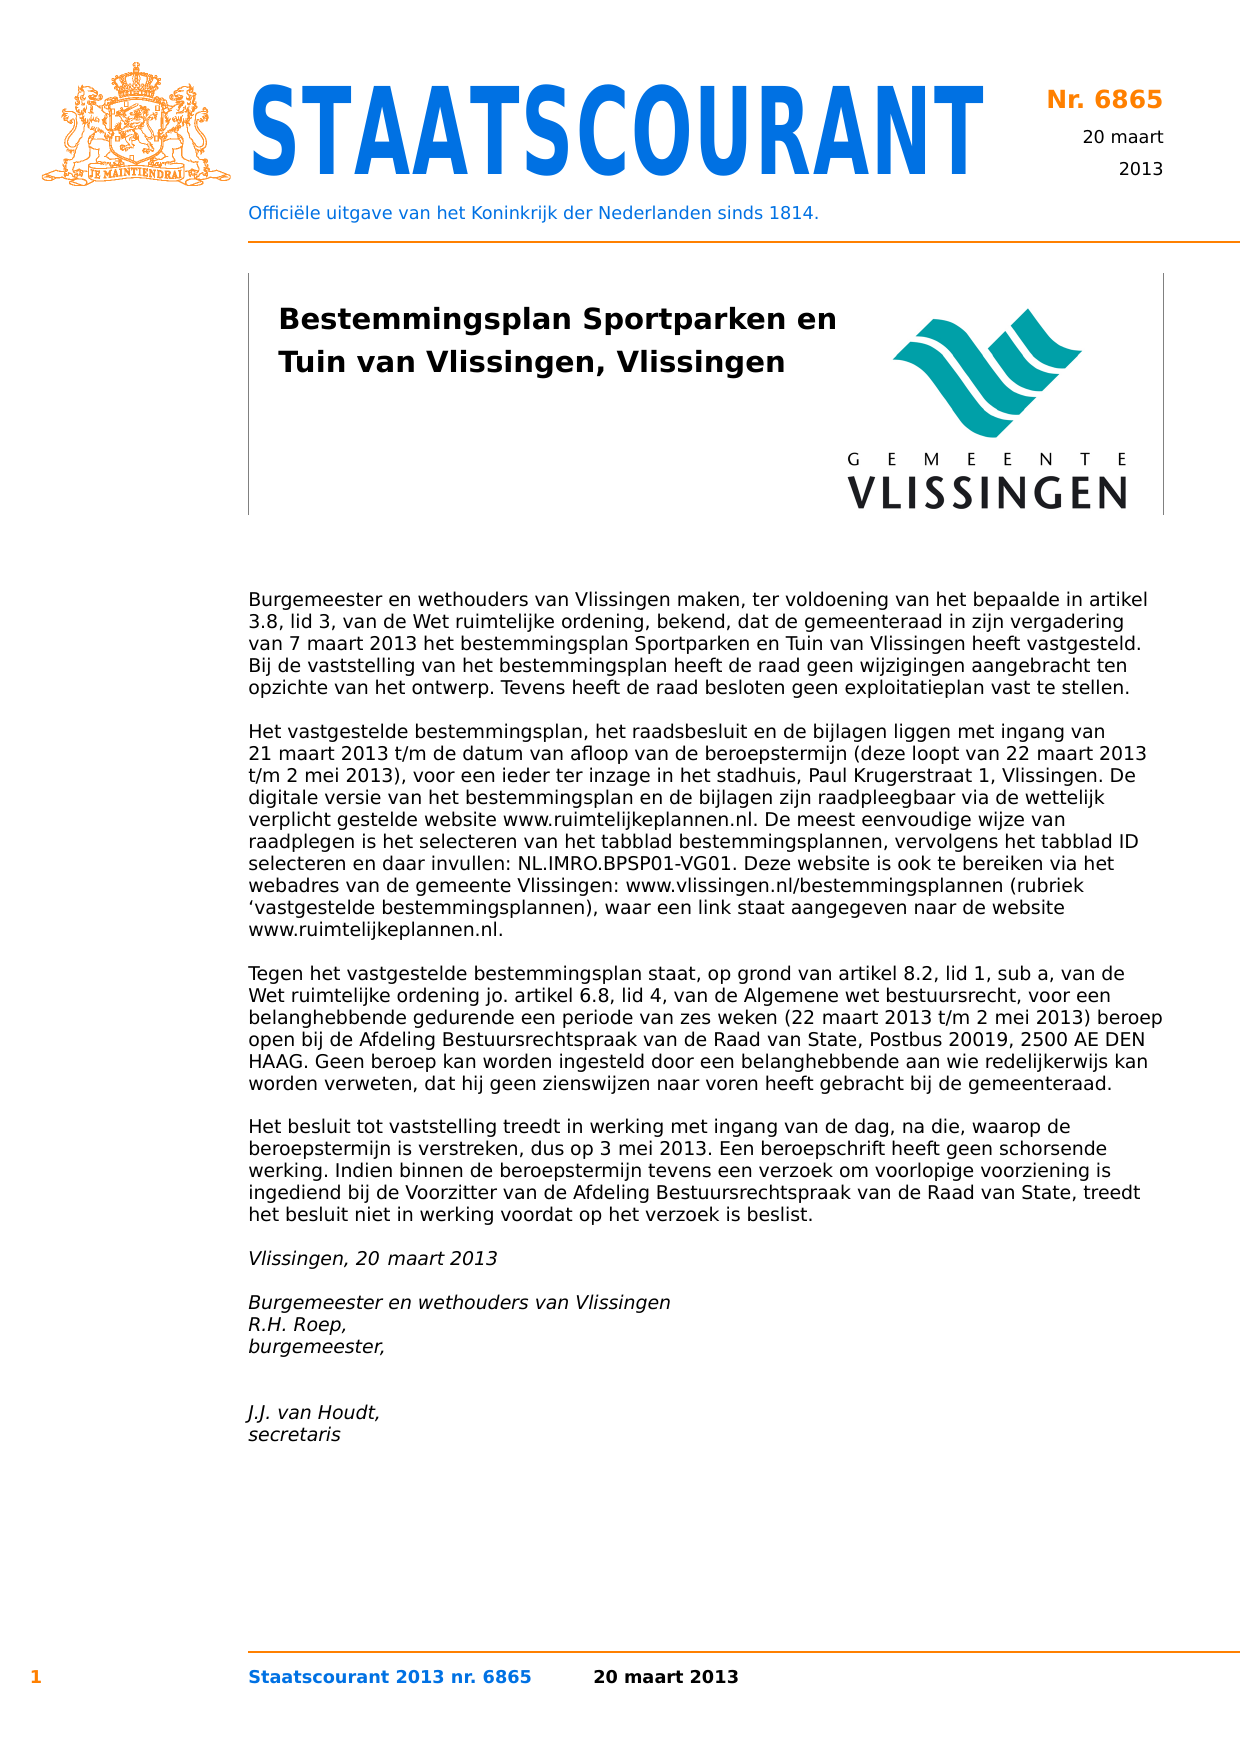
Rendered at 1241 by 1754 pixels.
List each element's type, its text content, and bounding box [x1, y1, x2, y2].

table_header STAATSCOURANT [248, 62, 998, 203]
text Vlissingen, 20 maart 2013 [248, 1248, 1163, 1270]
text Burgemeester en wethouders van Vlissingen maken, ter voldoening van het bepaalde in artikel 3.8, lid 3, van de Wet ruimtelijke ordening, bekend, dat de gemeenteraad in zijn vergadering van 7 maart 2013 het bestemmingsplan Sportparken en Tuin van Vlissingen heeft vastgesteld. Bij de vaststelling van het bestemmingsplan heeft de raad geen wijzigingen aangebracht ten opzichte van het ontwerp. Tevens heeft de raad besloten geen exploitatieplan vast te stellen. [248, 589, 1163, 699]
table_cell Officiële uitgave van het Koninkrijk der Nederlanden sinds 1814. [248, 203, 1240, 241]
subtitle Bestemmingsplan Sportparken en Tuin van Vlissingen, Vlissingen [249, 273, 1163, 515]
picture [838, 302, 1134, 516]
text Tegen het vastgestelde bestemmingsplan staat, op grond van artikel 8.2, lid 1, sub a, van de Wet ruimtelijke ordening jo. artikel 6.8, lid 4, van de Algemene wet bestuursrecht, voor een belanghebbende gedurende een periode van zes weken (22 maart 2013 t/m 2 mei 2013) beroep open bij de Afdeling Bestuursrechtspraak van de Raad van State, Postbus 20019, 2500 AE DEN HAAG. Geen beroep kan worden ingesteld door een belanghebbende aan wie redelijkerwijs kan worden verweten, dat hij geen zienswijzen naar voren heeft gebracht bij de gemeenteraad. [248, 963, 1163, 1094]
text Burgemeester en wethouders van Vlissingen R.H. Roep, burgemeester, [248, 1292, 1163, 1358]
text Het vastgestelde bestemmingsplan, het raadsbesluit en de bijlagen liggen met ingang van 21 maart 2013 t/m de datum van afloop van de beroepstermijn (deze loopt van 22 maart 2013 t/m 2 mei 2013), voor een ieder ter inzage in het stadhuis, Paul Krugerstraat 1, Vlissingen. De digitale versie van het bestemmingsplan en de bijlagen zijn raadpleegbaar via de wettelijk verplicht gestelde website www.ruimtelijkeplannen.nl. De meest eenvoudige wijze van raadplegen is het selecteren van het tabblad bestemmingsplannen, vervolgens het tabblad ID selecteren en daar invullen: NL.IMRO.BPSP01-VG01. Deze website is ook te bereiken via het webadres van de gemeente Vlissingen: www.vlissingen.nl/bestemmingsplannen (rubriek ‘vastgestelde bestemmingsplannen), waar een link staat aangegeven naar de website www.ruimtelijkeplannen.nl. [248, 721, 1163, 941]
picture [41, 62, 231, 186]
table_cell 20 maart [998, 121, 1240, 153]
text Het besluit tot vaststelling treedt in werking met ingang van de dag, na die, waarop de beroepstermijn is verstreken, dus op 3 mei 2013. Een beroepschrift heeft geen schorsende werking. Indien binnen de beroepstermijn tevens een verzoek om voorlopige voorziening is ingediend bij de Voorzitter van de Afdeling Bestuursrechtspraak van de Raad van State, treedt het besluit niet in werking voordat op het verzoek is beslist. [248, 1116, 1163, 1226]
text J.J. van Houdt, secretaris [248, 1380, 1163, 1446]
table_header [25, 62, 248, 241]
table_header Nr. 6865 [998, 62, 1240, 121]
table_cell 2013 [998, 153, 1240, 203]
